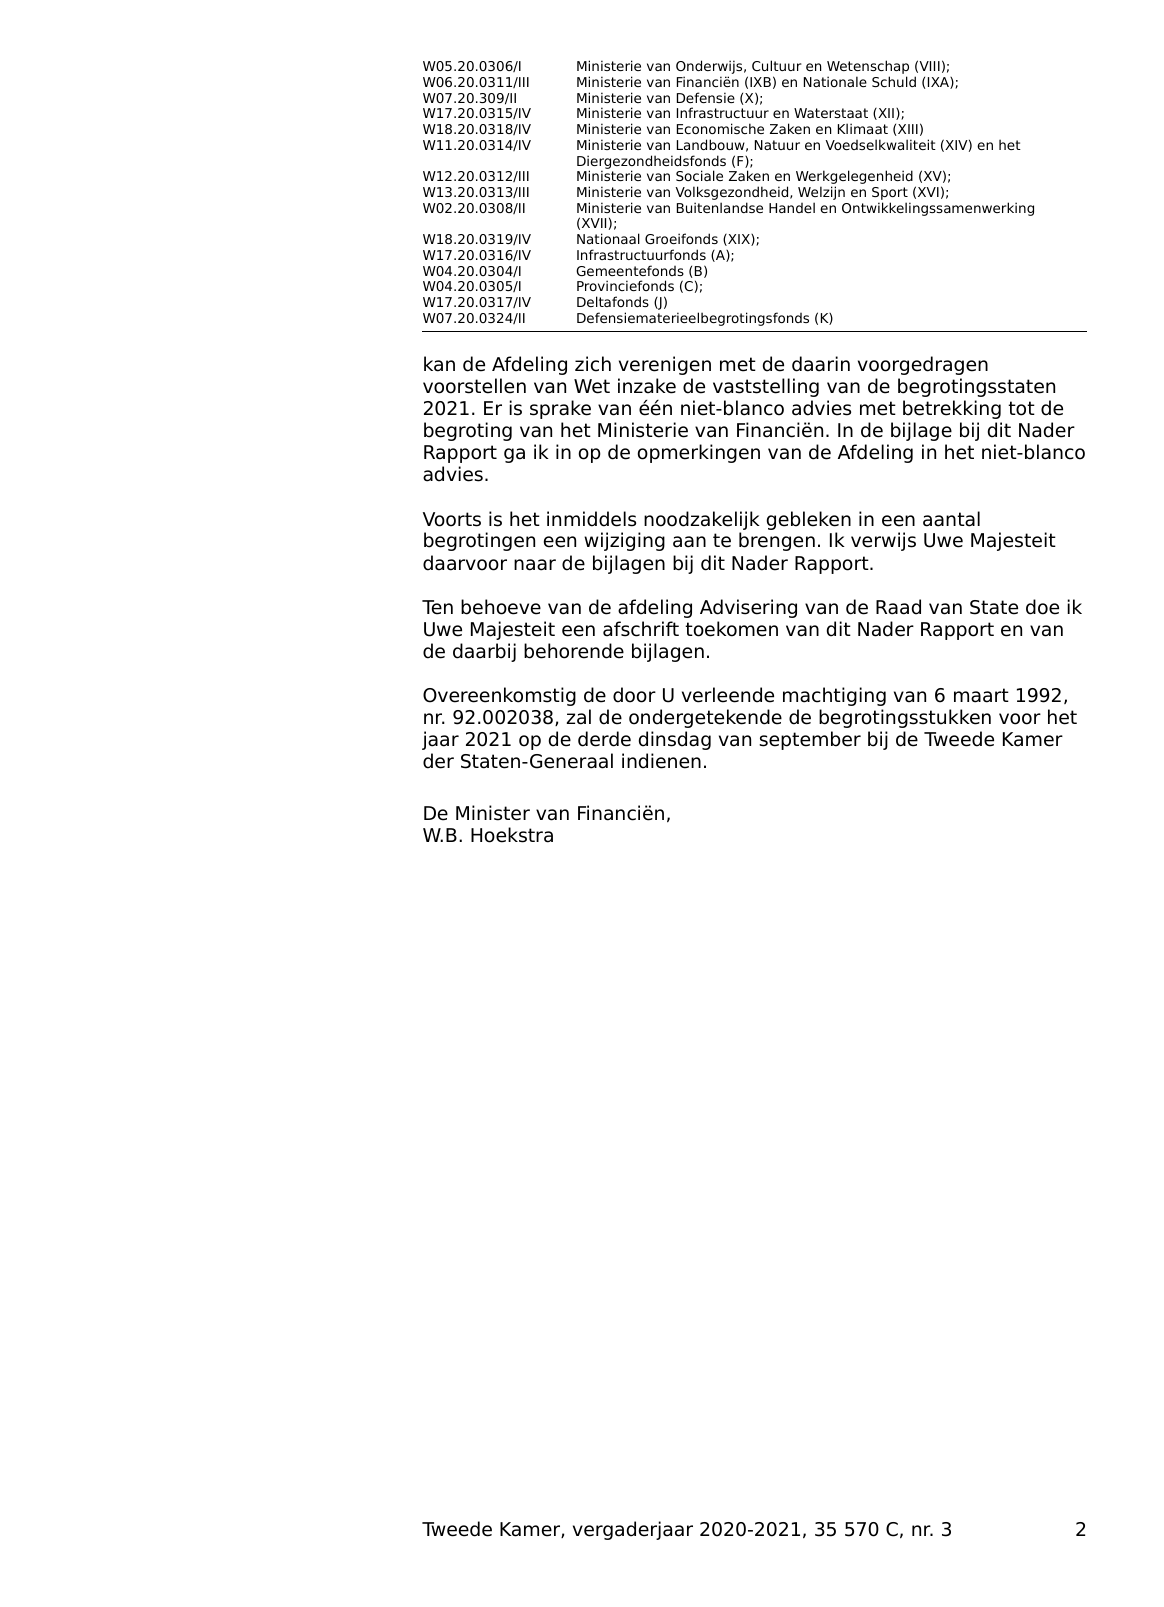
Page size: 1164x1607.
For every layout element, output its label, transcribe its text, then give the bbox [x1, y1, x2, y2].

table_cell W02.20.0308/II [422, 201, 570, 232]
table_cell Ministerie van Landbouw, Natuur en Voedselkwaliteit (XIV) en het Diergezondheidsfonds (F); [570, 138, 1087, 169]
table_cell Ministerie van Volksgezondheid, Welzijn en Sport (XVI); [570, 185, 1087, 201]
text Ten behoeve van de afdeling Advisering van de Raad van State doe ik Uwe Majesteit een afschrift toekomen van dit Nader Rapport en van de daarbij behorende bijlagen. [422, 597, 1087, 662]
table_cell Ministerie van Sociale Zaken en Werkgelegenheid (XV); [570, 169, 1087, 185]
table_cell W07.20.309/II [422, 91, 570, 106]
table_cell W05.20.0306/I [422, 59, 570, 75]
table_cell W04.20.0304/I [422, 264, 570, 279]
table_cell Deltafonds (J) [570, 295, 1087, 311]
text kan de Afdeling zich verenigen met de daarin voorgedragen voorstellen van Wet inzake de vaststelling van de begrotingsstaten 2021. Er is sprake van één niet-blanco advies met betrekking tot de begroting van het Ministerie van Financiën. In de bijlage bij dit Nader Rapport ga ik in op de opmerkingen van de Afdeling in het niet-blanco advies. [422, 354, 1087, 486]
table_cell W18.20.0318/IV [422, 122, 570, 138]
table_cell W11.20.0314/IV [422, 138, 570, 169]
table_cell Infrastructuurfonds (A); [570, 248, 1087, 263]
table_cell W17.20.0316/IV [422, 248, 570, 263]
table_cell Gemeentefonds (B) [570, 264, 1087, 279]
table_cell Ministerie van Onderwijs, Cultuur en Wetenschap (VIII); [570, 59, 1087, 75]
table_cell Defensiematerieelbegrotingsfonds (K) [570, 311, 1087, 331]
text Voorts is het inmiddels noodzakelijk gebleken in een aantal begrotingen een wijziging aan te brengen. Ik verwijs Uwe Majesteit daarvoor naar de bijlagen bij dit Nader Rapport. [422, 508, 1087, 574]
text Overeenkomstig de door U verleende machtiging van 6 maart 1992, nr. 92.002038, zal de ondergetekende de begrotingsstukken voor het jaar 2021 op de derde dinsdag van september bij de Tweede Kamer der Staten-Generaal indienen. [422, 685, 1087, 773]
table_cell W04.20.0305/I [422, 279, 570, 295]
table_cell Ministerie van Buitenlandse Handel en Ontwikkelingssamenwerking (XVII); [570, 201, 1087, 232]
table_cell Ministerie van Economische Zaken en Klimaat (XIII) [570, 122, 1087, 138]
table_cell Provinciefonds (C); [570, 279, 1087, 295]
table_cell W12.20.0312/III [422, 169, 570, 185]
table_cell Ministerie van Infrastructuur en Waterstaat (XII); [570, 106, 1087, 122]
table_cell W07.20.0324/II [422, 311, 570, 331]
text De Minister van Financiën, W.B. Hoekstra [422, 803, 1087, 847]
table_cell Ministerie van Financiën (IXB) en Nationale Schuld (IXA); [570, 75, 1087, 91]
table_cell W17.20.0315/IV [422, 106, 570, 122]
table_cell Ministerie van Defensie (X); [570, 91, 1087, 106]
table_cell Nationaal Groeifonds (XIX); [570, 232, 1087, 248]
table_cell W06.20.0311/III [422, 75, 570, 91]
table_cell W18.20.0319/IV [422, 232, 570, 248]
table_cell W17.20.0317/IV [422, 295, 570, 311]
table_cell W13.20.0313/III [422, 185, 570, 201]
